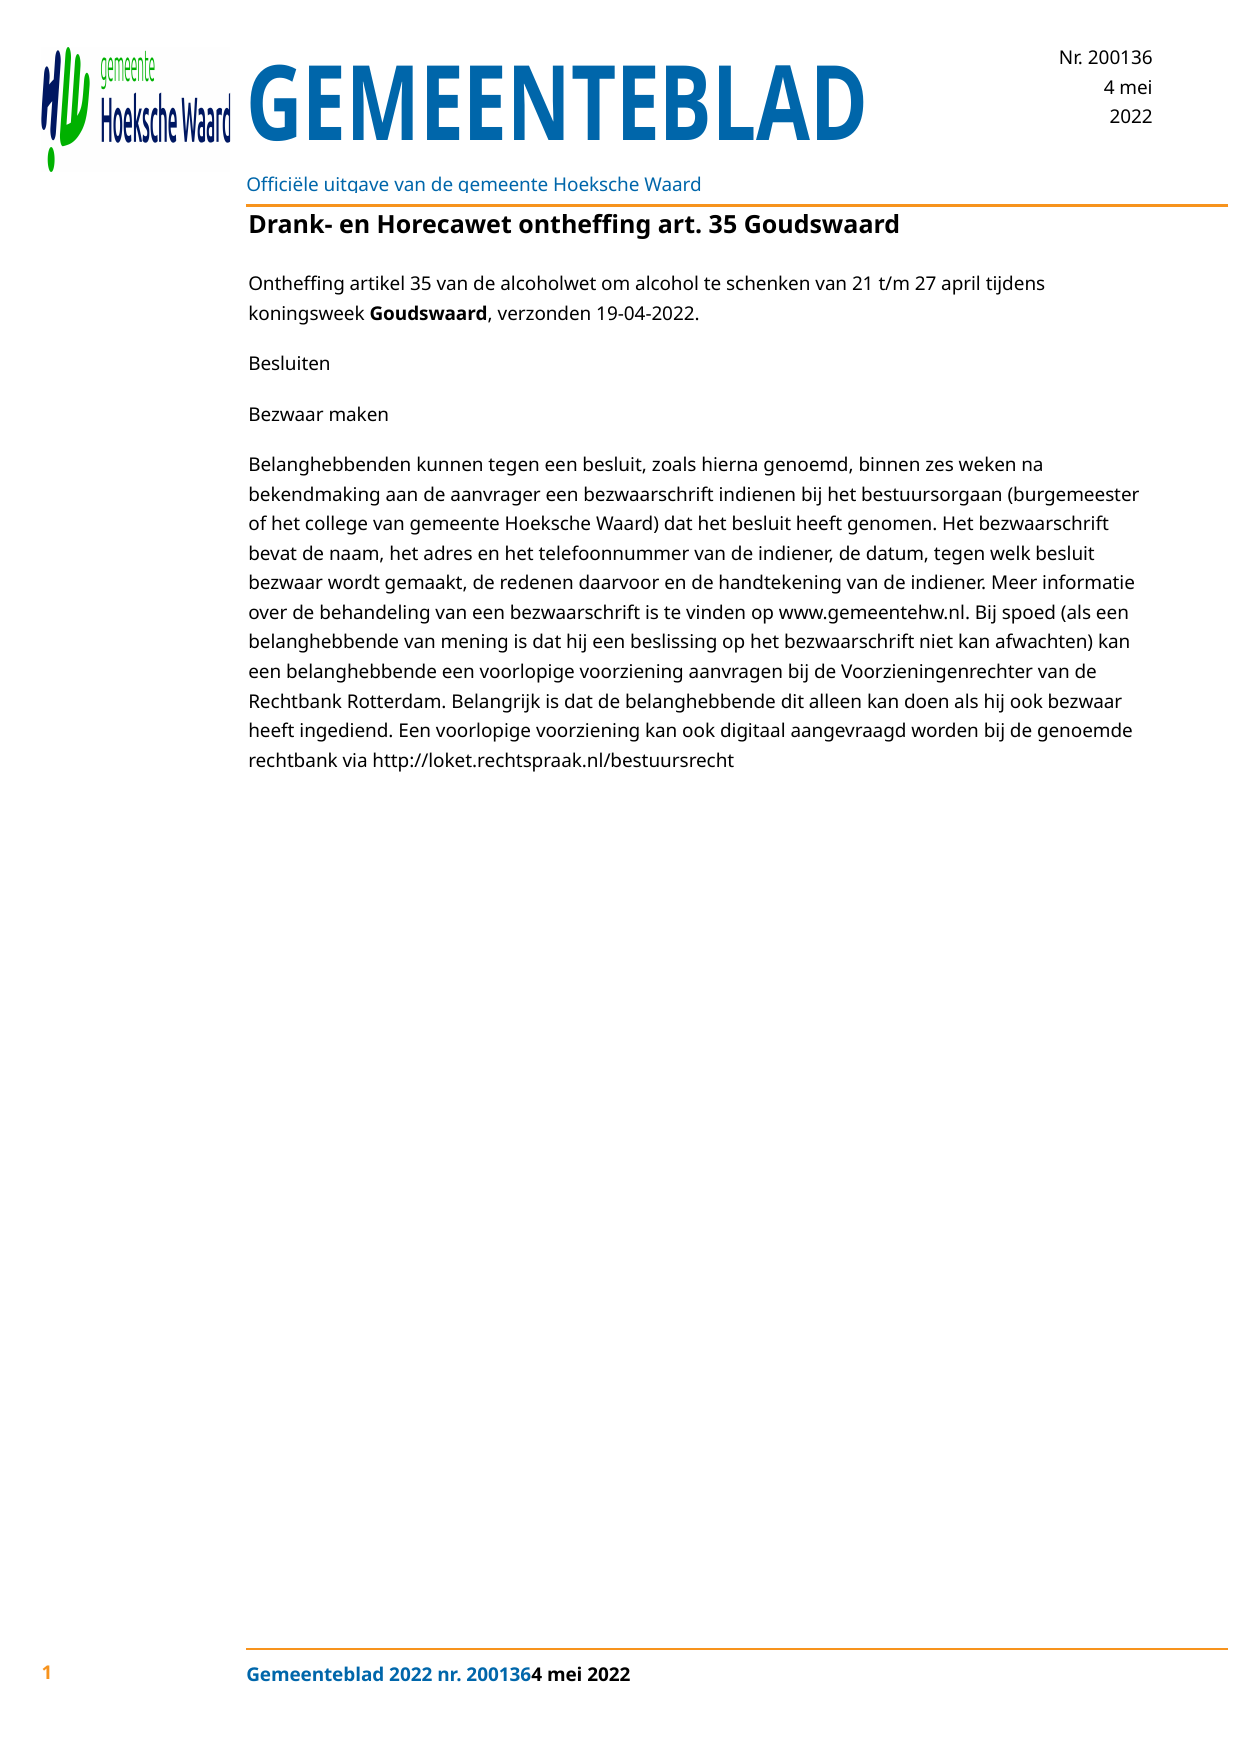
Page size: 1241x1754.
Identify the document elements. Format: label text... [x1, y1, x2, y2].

text Besluiten [248, 350, 1152, 376]
picture [41, 47, 231, 172]
text Drank- en Horecawet ontheffing art. 35 Goudswaard [248, 207, 1152, 241]
text Ontheffing artikel 35 van de alcoholwet om alcohol te schenken van 21 t/m 27 april tijdens koningsweek Goudswaard, verzonden 19-04-2022. [248, 270, 1152, 326]
text Bezwaar maken [248, 401, 1152, 426]
text Belanghebbenden kunnen tegen een besluit, zoals hierna genoemd, binnen zes weken na bekendmaking aan de aanvrager een bezwaarschrift indienen bij het bestuursorgaan (burgemeester of het college van gemeente Hoeksche Waard) dat het besluit heeft genomen. Het bezwaarschrift bevat de naam, het adres en het telefoonnummer van de indiener, de datum, tegen welk besluit bezwaar wordt gemaakt, de redenen daarvoor en de handtekening van de indiener. Meer informatie over de behandeling van een bezwaarschrift is te vinden op www.gemeentehw.nl. Bij spoed (als een belanghebbende van mening is dat hij een beslissing op het bezwaarschrift niet kan afwachten) kan een belanghebbende een voorlopige voorziening aanvragen bij de Voorzieningenrechter van de Rechtbank Rotterdam. Belangrijk is dat de belanghebbende dit alleen kan doen als hij ook bezwaar heeft ingediend. Een voorlopige voorziening kan ook digitaal aangevraagd worden bij de genoemde rechtbank via http://loket.rechtspraak.nl/bestuursrecht [248, 451, 1152, 773]
